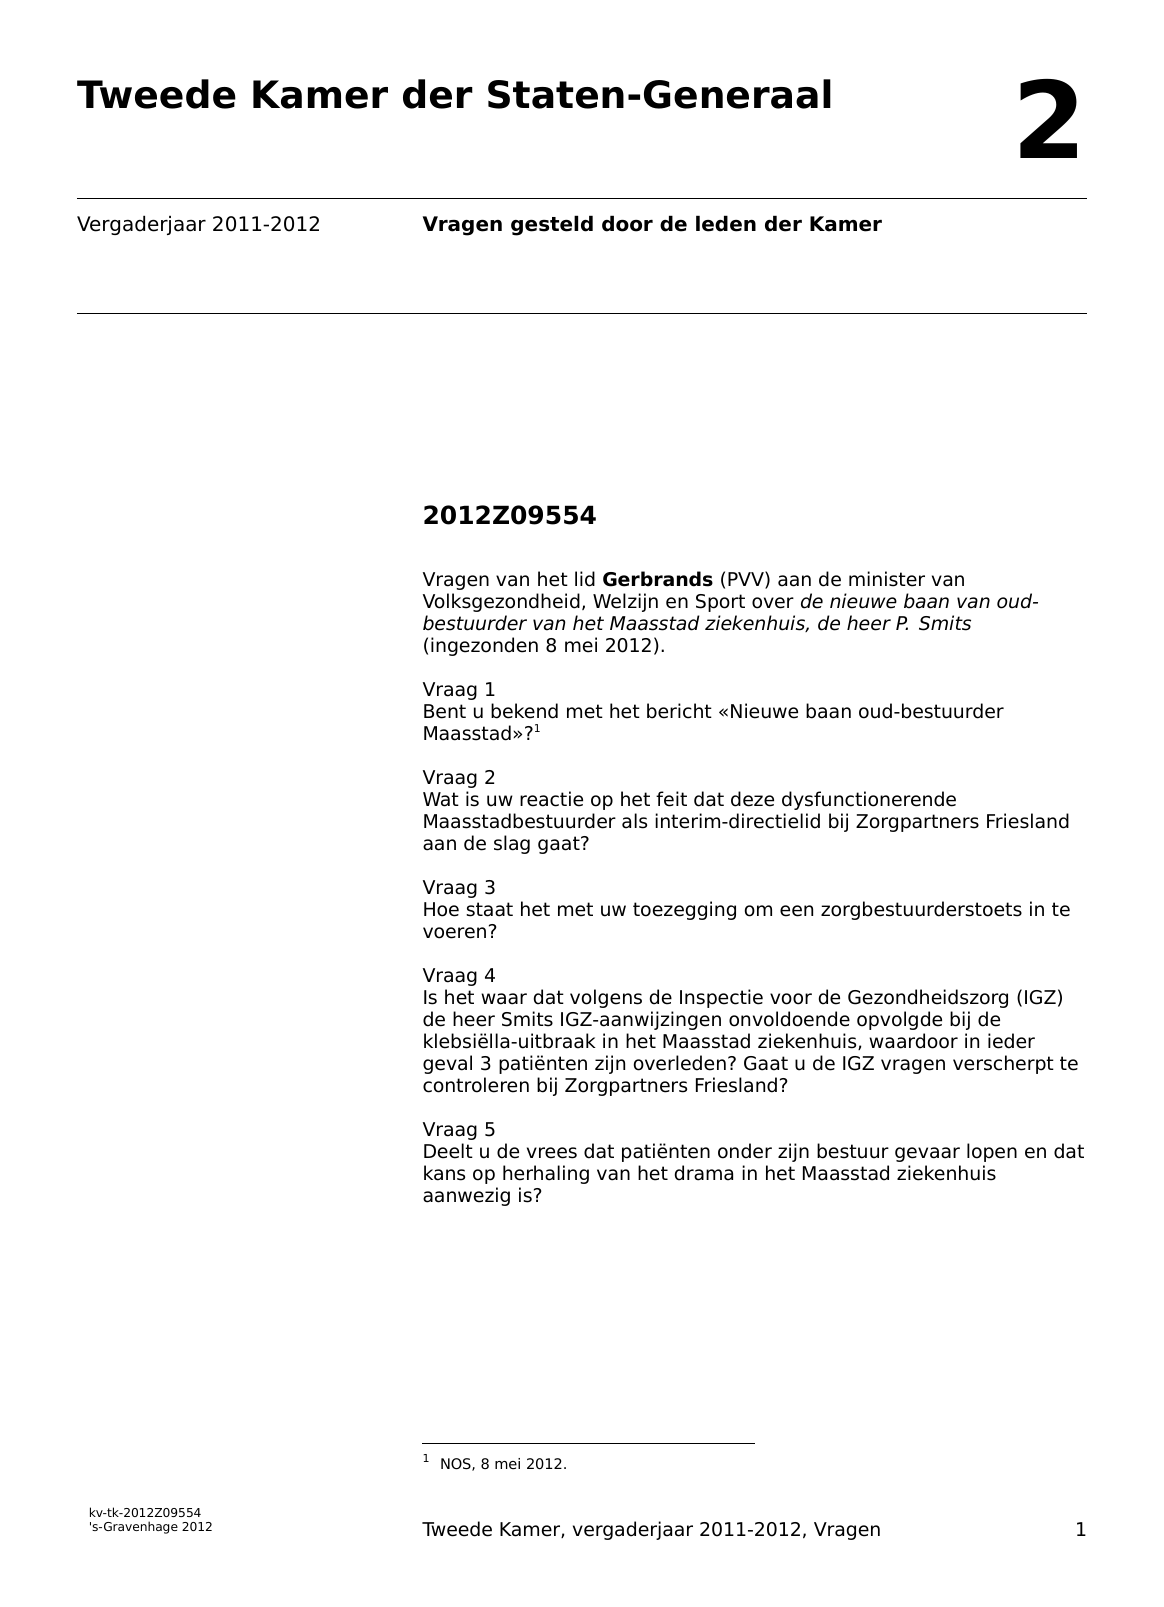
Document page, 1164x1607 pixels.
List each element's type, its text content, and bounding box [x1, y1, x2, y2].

text Bent u bekend met het bericht «Nieuwe baan oud-bestuurder Maasstad»? [422, 701, 1087, 745]
text Vraag 1 [422, 679, 1087, 701]
table_header Tweede Kamer der Staten-Generaal [77, 59, 886, 198]
text Deelt u de vrees dat patiënten onder zijn bestuur gevaar lopen en dat kans op herhaling van het drama in het Maasstad ziekenhuis aanwezig is? [422, 1141, 1087, 1207]
text kv-tk-2012Z09554 [88, 1506, 323, 1520]
text Is het waar dat volgens de Inspectie voor de Gezondheidszorg (IGZ) de heer Smits IGZ-aanwijzingen onvoldoende opvolgde bij de klebsiëlla-uitbraak in het Maasstad ziekenhuis, waardoor in ieder geval 3 patiënten zijn overleden? Gaat u de IGZ vragen verscherpt te controleren bij Zorgpartners Friesland? [422, 987, 1087, 1097]
text 2012Z09554 [422, 501, 1087, 531]
text Wat is uw reactie op het feit dat deze dysfunctionerende Maasstadbestuurder als interim-directielid bij Zorgpartners Friesland aan de slag gaat? [422, 789, 1087, 855]
text Vraag 2 [422, 767, 1087, 789]
text Vraag 3 [422, 877, 1087, 899]
text Vraag 4 [422, 965, 1087, 987]
table_cell Vergaderjaar 2011-2012 [77, 199, 422, 313]
table_header 2 [886, 59, 1087, 198]
text Hoe staat het met uw toezegging om een zorgbestuurderstoets in te voeren? [422, 899, 1087, 943]
text Vragen van het lid Gerbrands (PVV) aan de minister van Volksgezondheid, Welzijn en Sport over de nieuwe baan van oud-bestuurder van het Maasstad ziekenhuis, de heer P. Smits (ingezonden 8 mei 2012). [422, 569, 1087, 657]
text 's-Gravenhage 2012 [88, 1520, 323, 1534]
text NOS, 8 mei 2012. [422, 1452, 1087, 1474]
table_cell Vragen gesteld door de leden der Kamer [422, 199, 1087, 313]
text Vraag 5 [422, 1119, 1087, 1141]
